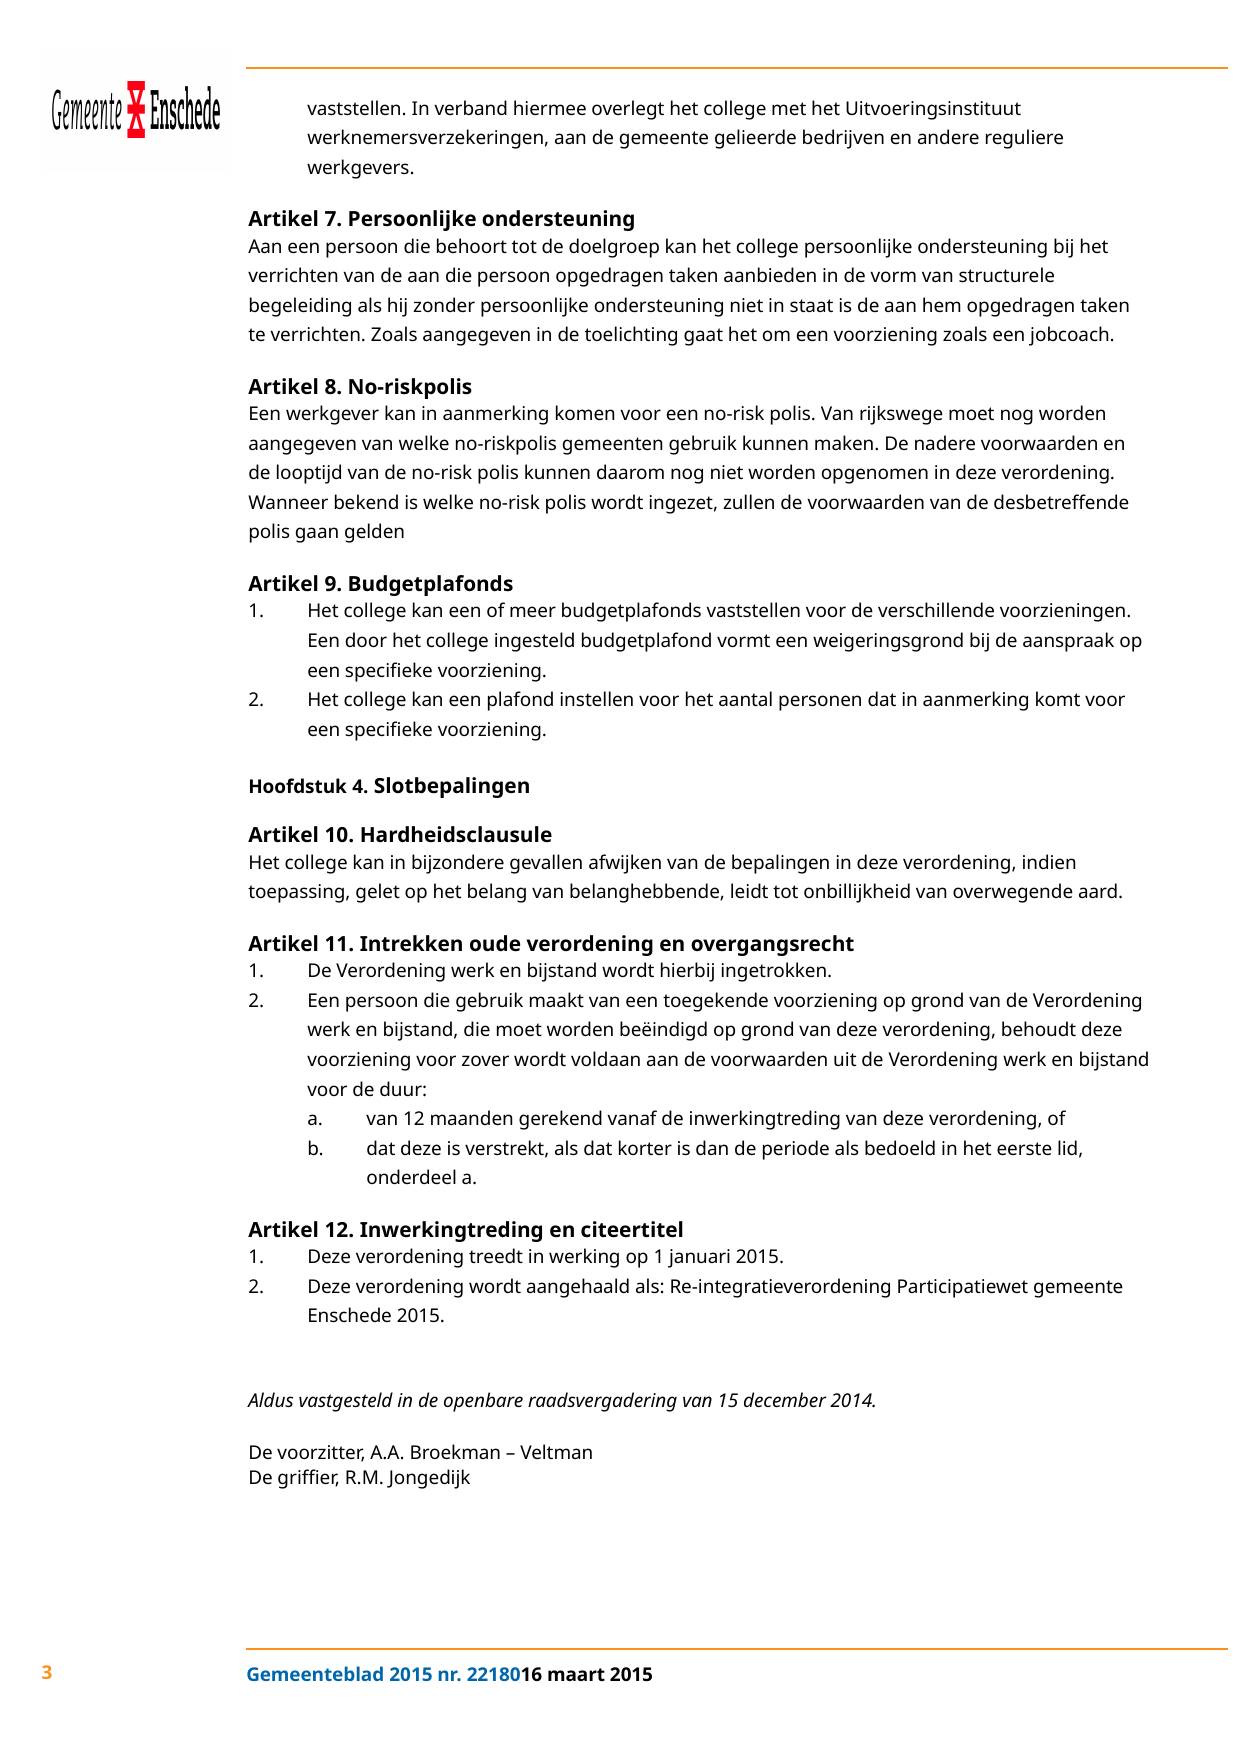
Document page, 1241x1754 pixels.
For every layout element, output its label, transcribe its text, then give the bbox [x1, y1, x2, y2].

text De griffier, R.M. Jongedijk [248, 1464, 1152, 1490]
text Artikel 8. No-riskpolis [248, 372, 1152, 400]
list Deze verordening wordt aangehaald als: Re-integratieverordening Participatiewet gemeente Enschede 2015. [248, 1273, 1152, 1328]
text Artikel 12. Inwerkingtreding en citeertitel [248, 1215, 1152, 1243]
text De voorzitter, A.A. Broekman – Veltman [248, 1439, 1152, 1464]
text Aan een persoon die behoort tot de doelgroep kan het college persoonlijke ondersteuning bij het verrichten van de aan die persoon opgedragen taken aanbieden in de vorm van structurele begeleiding als hij zonder persoonlijke ondersteuning niet in staat is de aan hem opgedragen taken te verrichten. Zoals aangegeven in de toelichting gaat het om een voorziening zoals een jobcoach. [248, 233, 1152, 347]
list dat deze is verstrekt, als dat korter is dan de periode als bedoeld in het eerste lid, onderdeel a. [307, 1135, 1152, 1190]
text Aldus vastgesteld in de openbare raadsvergadering van 15 december 2014. [248, 1387, 1152, 1413]
list van 12 maanden gerekend vanaf de inwerkingtreding van deze verordening, of [307, 1105, 1152, 1131]
text Hoofdstuk 4. Slotbepalingen [248, 771, 1152, 800]
text Artikel 7. Persoonlijke ondersteuning [248, 204, 1152, 233]
text Artikel 11. Intrekken oude verordening en overgangsrecht [248, 929, 1152, 957]
list Deze verordening treedt in werking op 1 januari 2015. [248, 1243, 1152, 1269]
text Artikel 9. Budgetplafonds [248, 569, 1152, 598]
list vaststellen. In verband hiermee overlegt het college met het Uitvoeringsinstituut werknemersverzekeringen, aan de gemeente gelieerde bedrijven en andere reguliere werkgevers. [248, 95, 1152, 180]
text Een werkgever kan in aanmerking komen voor een no-risk polis. Van rijkswege moet nog worden aangegeven van welke no-riskpolis gemeenten gebruik kunnen maken. De nadere voorwaarden en de looptijd van de no-risk polis kunnen daarom nog niet worden opgenomen in deze verordening. Wanneer bekend is welke no-risk polis wordt ingezet, zullen de voorwaarden van de desbetreffende polis gaan gelden [248, 400, 1152, 544]
list Het college kan een plafond instellen voor het aantal personen dat in aanmerking komt voor een specifieke voorziening. [248, 686, 1152, 742]
picture [41, 47, 231, 172]
text Artikel 10. Hardheidsclausule [248, 821, 1152, 849]
list Het college kan een of meer budgetplafonds vaststellen voor de verschillende voorzieningen. Een door het college ingesteld budgetplafond vormt een weigeringsgrond bij de aanspraak op een specifieke voorziening. [248, 598, 1152, 682]
text Het college kan in bijzondere gevallen afwijken van de bepalingen in deze verordening, indien toepassing, gelet op het belang van belanghebbende, leidt tot onbillijkheid van overwegende aard. [248, 849, 1152, 904]
list De Verordening werk en bijstand wordt hierbij ingetrokken. [248, 957, 1152, 983]
list Een persoon die gebruik maakt van een toegekende voorziening op grond van de Verordening werk en bijstand, die moet worden beëindigd op grond van deze verordening, behoudt deze voorziening voor zover wordt voldaan aan de voorwaarden uit de Verordening werk en bijstand voor de duur: [248, 987, 1152, 1101]
